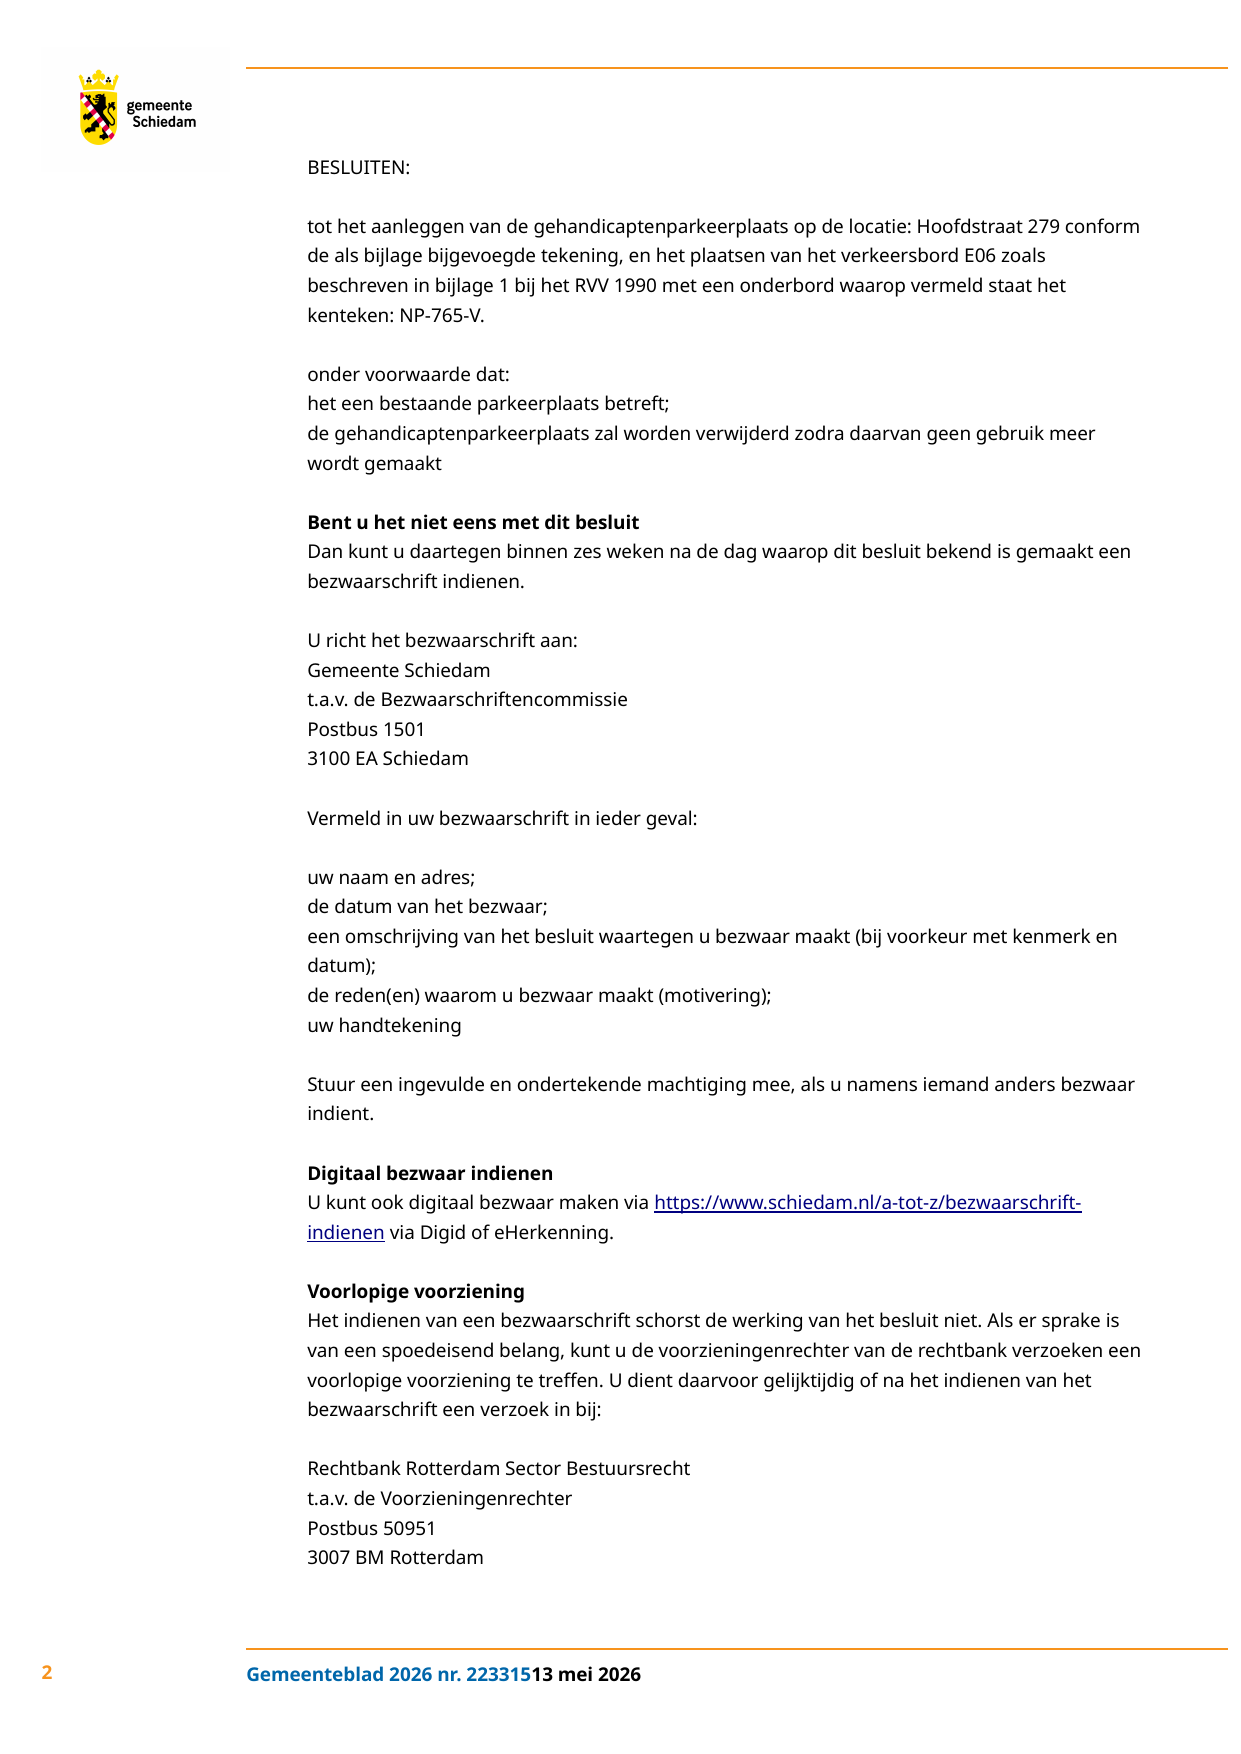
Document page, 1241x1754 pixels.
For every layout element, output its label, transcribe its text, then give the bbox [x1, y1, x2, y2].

list Bent u het niet eens met dit besluit [248, 509, 1152, 535]
list Postbus 1501 [248, 716, 1152, 742]
list uw handtekening [248, 1012, 1152, 1038]
list t.a.v. de Bezwaarschriftencommissie [248, 686, 1152, 712]
list Stuur een ingevulde en ondertekende machtiging mee, als u namens iemand anders bezwaar indient. [248, 1071, 1152, 1126]
list de reden(en) waarom u bezwaar maakt (motivering); [248, 982, 1152, 1008]
list Voorlopige voorziening [248, 1278, 1152, 1304]
list Het indienen van een bezwaarschrift schorst de werking van het besluit niet. Als er sprake is van een spoedeisend belang, kunt u de voorzieningenrechter van de rechtbank verzoeken een voorlopige voorziening te treffen. U dient daarvoor gelijktijdig of na het indienen van het bezwaarschrift een verzoek in bij: [248, 1308, 1152, 1422]
list 3007 BM Rotterdam [248, 1544, 1152, 1570]
list 3100 EA Schiedam [248, 746, 1152, 771]
list t.a.v. de Voorzieningenrechter [248, 1485, 1152, 1511]
picture [41, 47, 231, 172]
list Vermeld in uw bezwaarschrift in ieder geval: [248, 805, 1152, 831]
list Dan kunt u daartegen binnen zes weken na de dag waarop dit besluit bekend is gemaakt een bezwaarschrift indienen. [248, 538, 1152, 594]
list uw naam en adres; [248, 864, 1152, 890]
list onder voorwaarde dat: [248, 361, 1152, 387]
list U kunt ook digitaal bezwaar maken via https://www.schiedam.nl/a-tot-z/bezwaarschrift-indienen via Digid of eHerkenning. [248, 1189, 1152, 1245]
list een omschrijving van het besluit waartegen u bezwaar maakt (bij voorkeur met kenmerk en datum); [248, 923, 1152, 978]
list Rechtbank Rotterdam Sector Bestuursrecht [248, 1456, 1152, 1481]
list het een bestaande parkeerplaats betreft; [248, 391, 1152, 416]
list de gehandicaptenparkeerplaats zal worden verwijderd zodra daarvan geen gebruik meer wordt gemaakt [248, 420, 1152, 476]
list Postbus 50951 [248, 1515, 1152, 1541]
list Gemeente Schiedam [248, 657, 1152, 683]
list Digitaal bezwaar indienen [248, 1160, 1152, 1186]
list BESLUITEN: [248, 154, 1152, 180]
list U richt het bezwaarschrift aan: [248, 627, 1152, 653]
list de datum van het bezwaar; [248, 893, 1152, 919]
list tot het aanleggen van de gehandicaptenparkeerplaats op de locatie: Hoofdstraat 279 conform de als bijlage bijgevoegde tekening, en het plaatsen van het verkeersbord E06 zoals beschreven in bijlage 1 bij het RVV 1990 met een onderbord waarop vermeld staat het kenteken: NP-765-V. [248, 213, 1152, 328]
